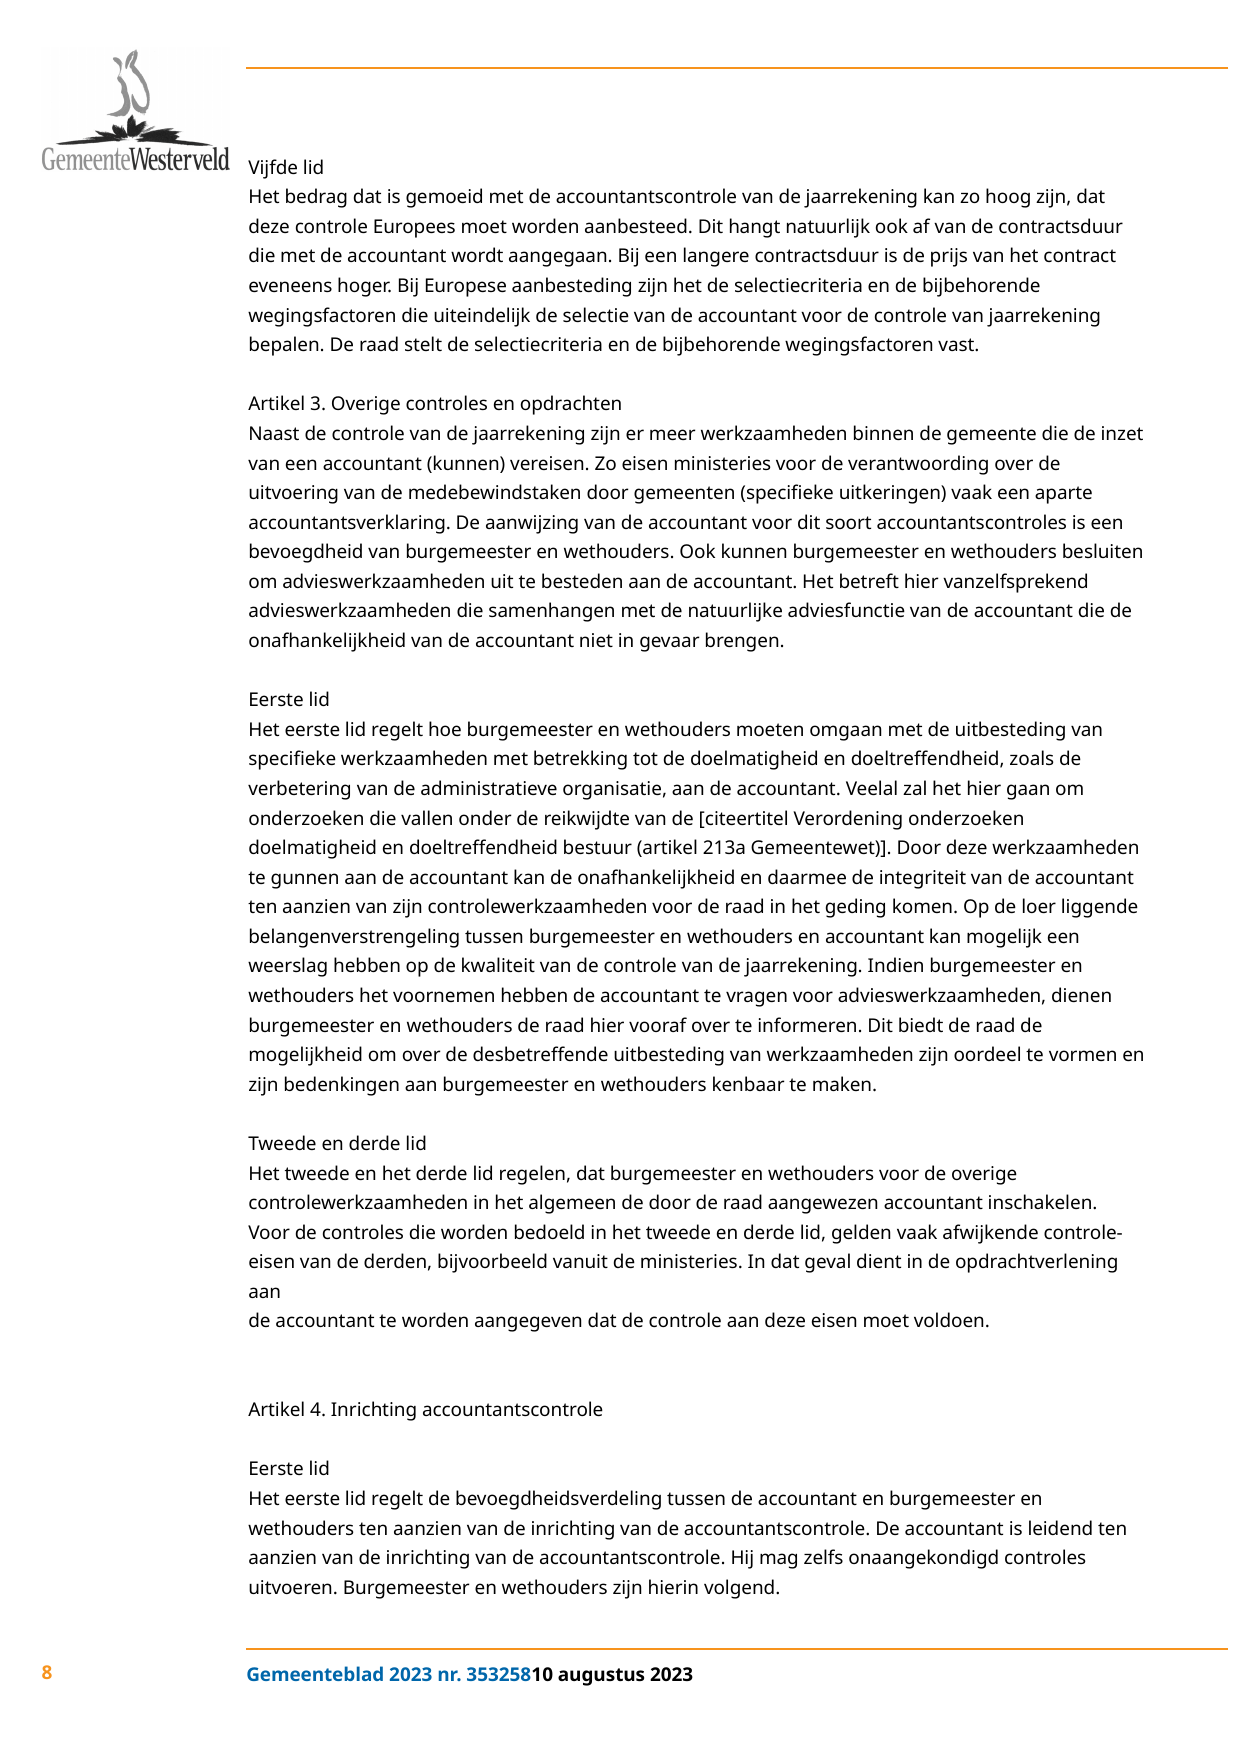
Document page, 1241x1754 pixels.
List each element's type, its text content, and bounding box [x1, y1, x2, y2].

text Eerste lid [248, 1456, 1152, 1481]
text Het eerste lid regelt hoe burgemeester en wethouders moeten omgaan met de uitbesteding van specifieke werkzaamheden met betrekking tot de doelmatigheid en doeltreffendheid, zoals de verbetering van de administratieve organisatie, aan de accountant. Veelal zal het hier gaan om onderzoeken die vallen onder de reikwijdte van de [citeertitel Verordening onderzoeken doelmatigheid en doeltreffendheid bestuur (artikel 213a Gemeentewet)]. Door deze werkzaamheden te gunnen aan de accountant kan de onafhankelijkheid en daarmee de integriteit van de accountant ten aanzien van zijn controlewerkzaamheden voor de raad in het geding komen. Op de loer liggende belangenverstrengeling tussen burgemeester en wethouders en accountant kan mogelijk een weerslag hebben op de kwaliteit van de controle van de jaarrekening. Indien burgemeester en wethouders het voornemen hebben de accountant te vragen voor advieswerkzaamheden, dienen burgemeester en wethouders de raad hier vooraf over te informeren. Dit biedt de raad de mogelijkheid om over de desbetreffende uitbesteding van werkzaamheden zijn oordeel te vormen en zijn bedenkingen aan burgemeester en wethouders kenbaar te maken. [248, 716, 1152, 1097]
text Artikel 4. Inrichting accountantscontrole [248, 1396, 1152, 1422]
text Naast de controle van de jaarrekening zijn er meer werkzaamheden binnen de gemeente die de inzet van een accountant (kunnen) vereisen. Zo eisen ministeries voor de verantwoording over de uitvoering van de medebewindstaken door gemeenten (specifieke uitkeringen) vaak een aparte accountantsverklaring. De aanwijzing van de accountant voor dit soort accountantscontroles is een bevoegdheid van burgemeester en wethouders. Ook kunnen burgemeester en wethouders besluiten om advieswerkzaamheden uit te besteden aan de accountant. Het betreft hier vanzelfsprekend advieswerkzaamheden die samenhangen met de natuurlijke adviesfunctie van de accountant die de onafhankelijkheid van de accountant niet in gevaar brengen. [248, 420, 1152, 653]
picture [41, 47, 231, 172]
text Eerste lid [248, 686, 1152, 712]
text Artikel 3. Overige controles en opdrachten [248, 391, 1152, 416]
text Voor de controles die worden bedoeld in het tweede en derde lid, gelden vaak afwijkende controle-eisen van de derden, bijvoorbeeld vanuit de ministeries. In dat geval dient in de opdrachtverlening aan [248, 1219, 1152, 1304]
text Het tweede en het derde lid regelen, dat burgemeester en wethouders voor de overige controlewerkzaamheden in het algemeen de door de raad aangewezen accountant inschakelen. [248, 1160, 1152, 1215]
text Tweede en derde lid [248, 1130, 1152, 1156]
text Het eerste lid regelt de bevoegdheidsverdeling tussen de accountant en burgemeester en wethouders ten aanzien van de inrichting van de accountantscontrole. De accountant is leidend ten aanzien van de inrichting van de accountantscontrole. Hij mag zelfs onaangekondigd controles uitvoeren. Burgemeester en wethouders zijn hierin volgend. [248, 1485, 1152, 1600]
text de accountant te worden aangegeven dat de controle aan deze eisen moet voldoen. [248, 1308, 1152, 1333]
text Het bedrag dat is gemoeid met de accountantscontrole van de jaarrekening kan zo hoog zijn, dat deze controle Europees moet worden aanbesteed. Dit hangt natuurlijk ook af van de contractsduur die met de accountant wordt aangegaan. Bij een langere contractsduur is de prijs van het contract eveneens hoger. Bij Europese aanbesteding zijn het de selectiecriteria en de bijbehorende wegingsfactoren die uiteindelijk de selectie van de accountant voor de controle van jaarrekening bepalen. De raad stelt de selectiecriteria en de bijbehorende wegingsfactoren vast. [248, 183, 1152, 357]
text Vijfde lid [248, 154, 1152, 180]
